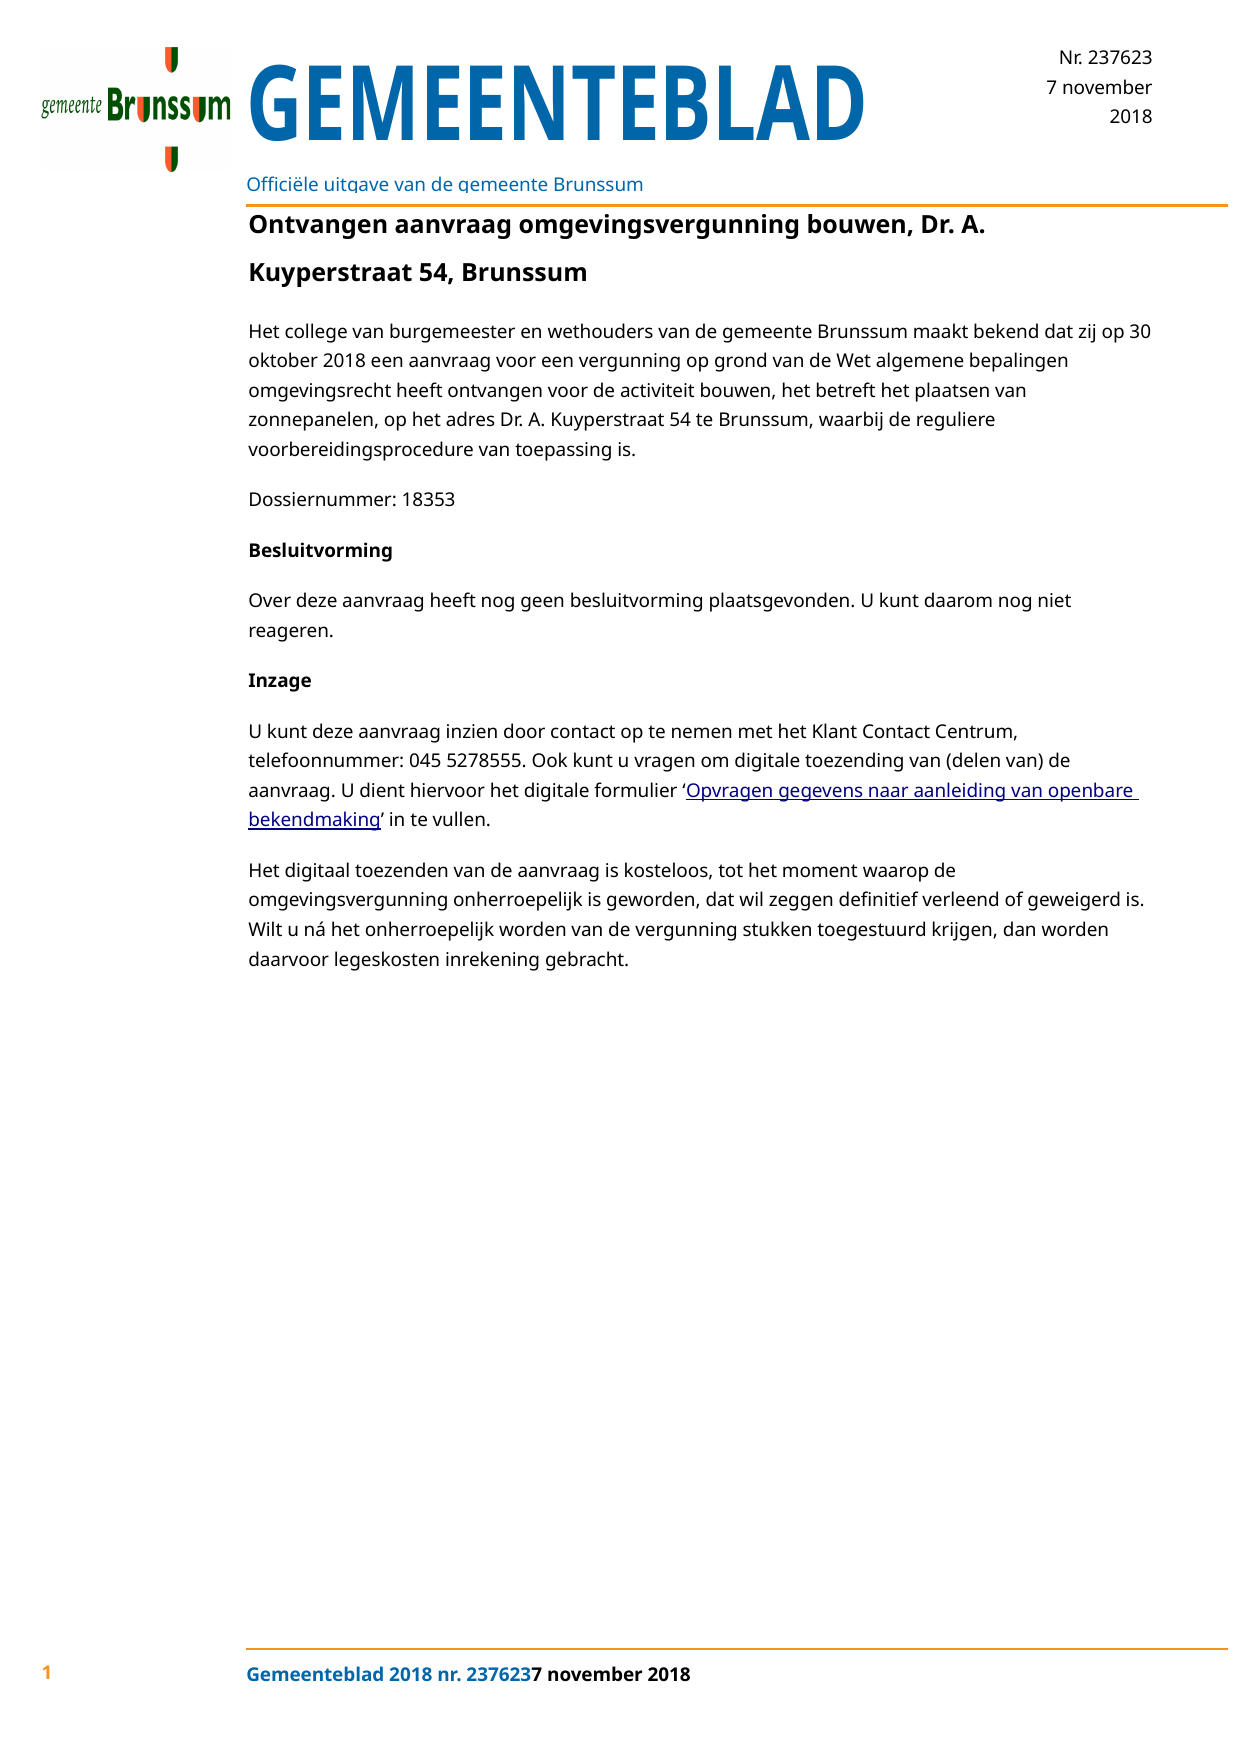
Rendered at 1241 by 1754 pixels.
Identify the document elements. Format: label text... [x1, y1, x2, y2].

text Ontvangen aanvraag omgevingsvergunning bouwen, Dr. A. Kuyperstraat 54, Brunssum [248, 207, 1152, 288]
picture [41, 47, 231, 172]
text U kunt deze aanvraag inzien door contact op te nemen met het Klant Contact Centrum, telefoonnummer: 045 5278555. Ook kunt u vragen om digitale toezending van (delen van) de aanvraag. U dient hiervoor het digitale formulier ‘Opvragen gegevens naar aanleiding van openbare bekendmaking’ in te vullen. [248, 718, 1152, 832]
text Dossiernummer: 18353 [248, 487, 1152, 512]
text Inzage [248, 667, 1152, 693]
text Besluitvorming [248, 537, 1152, 563]
text Over deze aanvraag heeft nog geen besluitvorming plaatsgevonden. U kunt daarom nog niet reageren. [248, 587, 1152, 643]
text Het digitaal toezenden van de aanvraag is kosteloos, tot het moment waarop de omgevingsvergunning onherroepelijk is geworden, dat wil zeggen definitief verleend of geweigerd is. Wilt u ná het onherroepelijk worden van de vergunning stukken toegestuurd krijgen, dan worden daarvoor legeskosten inrekening gebracht. [248, 857, 1152, 972]
text Het college van burgemeester en wethouders van de gemeente Brunssum maakt bekend dat zij op 30 oktober 2018 een aanvraag voor een vergunning op grond van de Wet algemene bepalingen omgevingsrecht heeft ontvangen voor de activiteit bouwen, het betreft het plaatsen van zonnepanelen, op het adres Dr. A. Kuyperstraat 54 te Brunssum, waarbij de reguliere voorbereidingsprocedure van toepassing is. [248, 318, 1152, 462]
